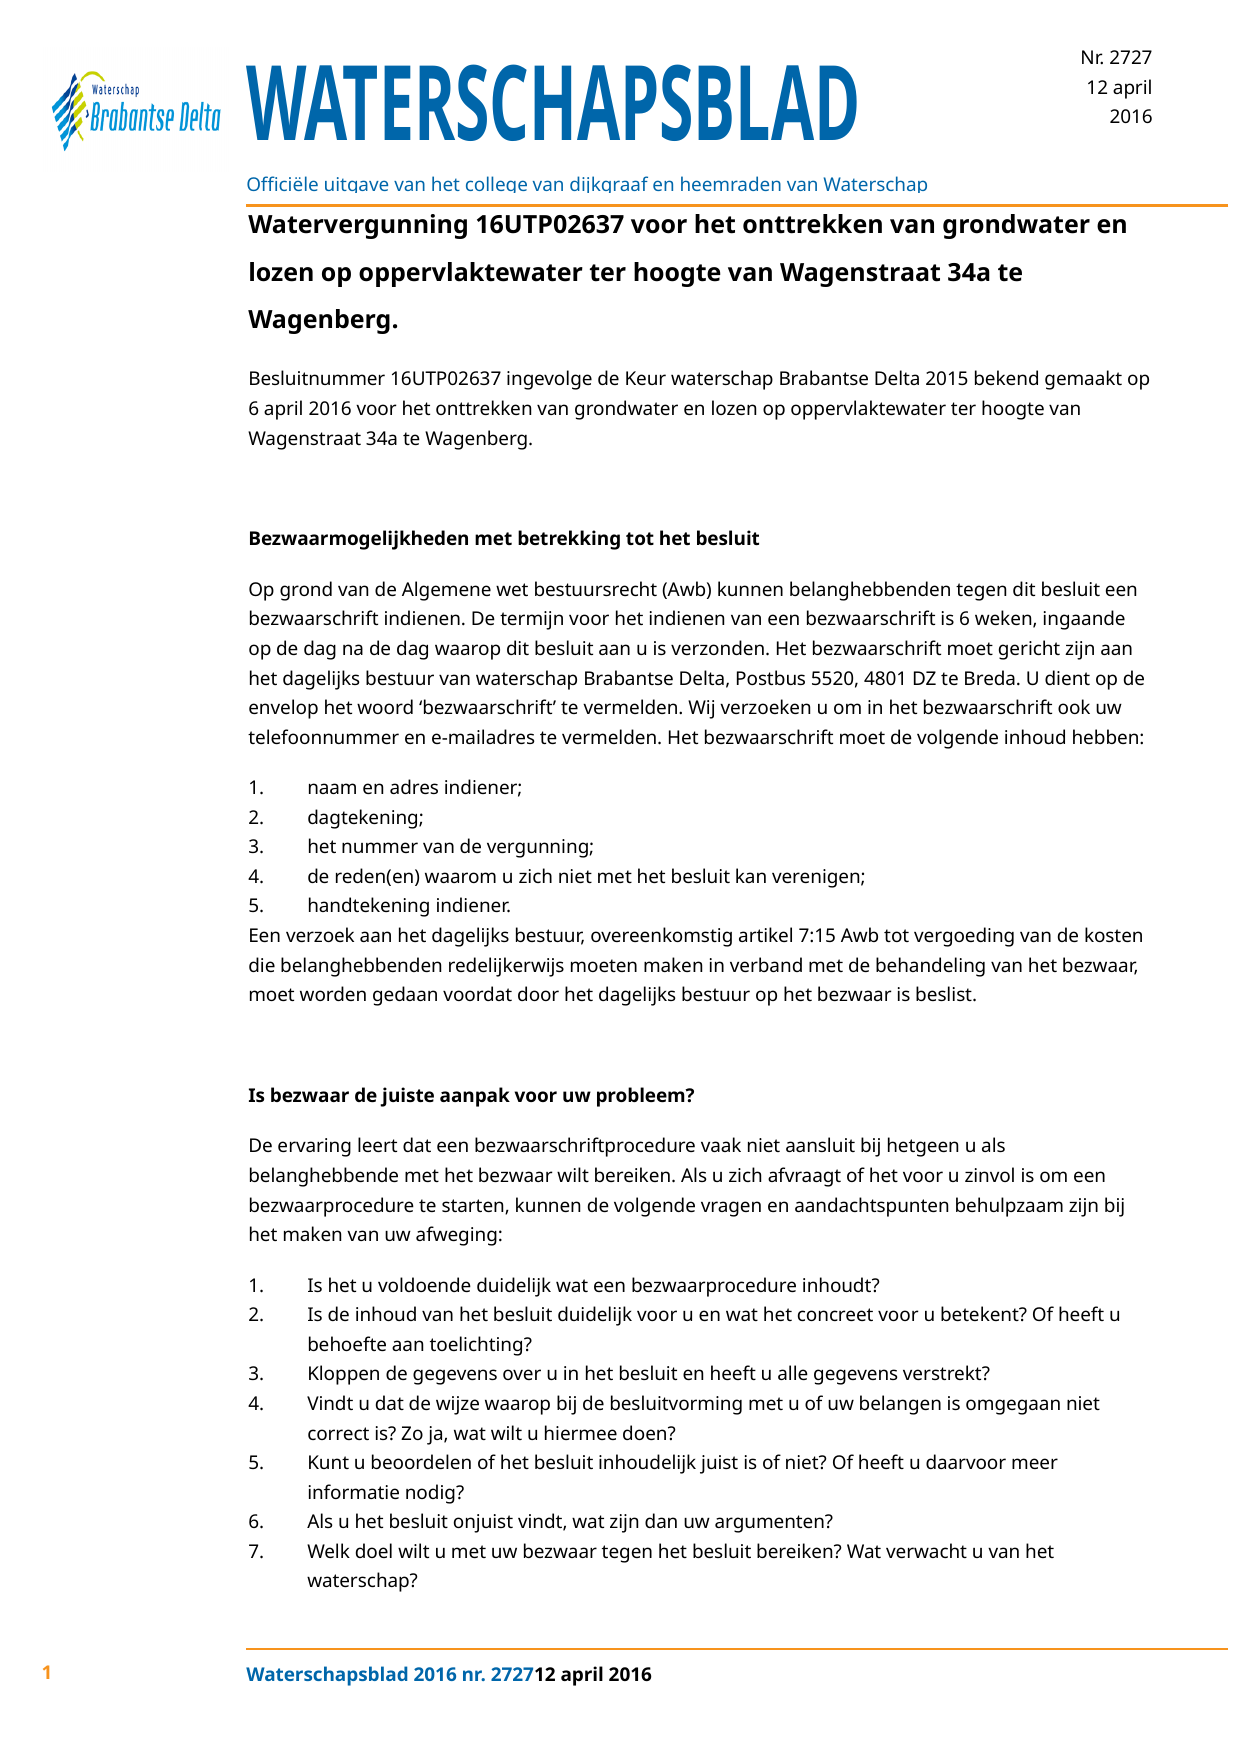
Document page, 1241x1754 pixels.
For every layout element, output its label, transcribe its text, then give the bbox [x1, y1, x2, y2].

text Besluitnummer 16UTP02637 ingevolge de Keur waterschap Brabantse Delta 2015 bekend gemaakt op 6 april 2016 voor het onttrekken van grondwater en lozen op oppervlaktewater ter hoogte van Wagenstraat 34a te Wagenberg. [248, 366, 1152, 450]
list Als u het besluit onjuist vindt, wat zijn dan uw argumenten? [248, 1508, 1152, 1534]
list de reden(en) waarom u zich niet met het besluit kan verenigen; [248, 863, 1152, 889]
text De ervaring leert dat een bezwaarschriftprocedure vaak niet aansluit bij hetgeen u als belanghebbende met het bezwaar wilt bereiken. Als u zich afvraagt of het voor u zinvol is om een bezwaarprocedure te starten, kunnen de volgende vragen en aandachtspunten behulpzaam zijn bij het maken van uw afweging: [248, 1133, 1152, 1247]
list Is het u voldoende duidelijk wat een bezwaarprocedure inhoudt? [248, 1272, 1152, 1297]
text Is bezwaar de juiste aanpak voor uw probleem? [248, 1082, 1152, 1108]
text Een verzoek aan het dagelijks bestuur, overeenkomstig artikel 7:15 Awb tot vergoeding van de kosten die belanghebbenden redelijkerwijs moeten maken in verband met de behandeling van het bezwaar, moet worden gedaan voordat door het dagelijks bestuur op het bezwaar is beslist. [248, 922, 1152, 1007]
list handtekening indiener. [248, 893, 1152, 918]
list Welk doel wilt u met uw bezwaar tegen het besluit bereiken? Wat verwacht u van het waterschap? [248, 1538, 1152, 1593]
list Is de inhoud van het besluit duidelijk voor u en wat het concreet voor u betekent? Of heeft u behoefte aan toelichting? [248, 1301, 1152, 1357]
text Op grond van de Algemene wet bestuursrecht (Awb) kunnen belanghebbenden tegen dit besluit een bezwaarschrift indienen. De termijn voor het indienen van een bezwaarschrift is 6 weken, ingaande op de dag na de dag waarop dit besluit aan u is verzonden. Het bezwaarschrift moet gericht zijn aan het dagelijks bestuur van waterschap Brabantse Delta, Postbus 5520, 4801 DZ te Breda. U dient op de envelop het woord ‘bezwaarschrift’ te vermelden. Wij verzoeken u om in het bezwaarschrift ook uw telefoonnummer en e‑mailadres te vermelden. Het bezwaarschrift moet de volgende inhoud hebben: [248, 576, 1152, 749]
picture [41, 47, 231, 172]
list het nummer van de vergunning; [248, 833, 1152, 859]
list Kloppen de gegevens over u in het besluit en heeft u alle gegevens verstrekt? [248, 1361, 1152, 1386]
text Bezwaarmogelijkheden met betrekking tot het besluit [248, 526, 1152, 551]
list Kunt u beoordelen of het besluit inhoudelijk juist is of niet? Of heeft u daarvoor meer informatie nodig? [248, 1449, 1152, 1504]
list dagtekening; [248, 804, 1152, 829]
text Watervergunning 16UTP02637 voor het onttrekken van grondwater en lozen op oppervlaktewater ter hoogte van Wagenstraat 34a te Wagenberg. [248, 207, 1152, 336]
list Vindt u dat de wijze waarop bij de besluitvorming met u of uw belangen is omgegaan niet correct is? Zo ja, wat wilt u hiermee doen? [248, 1390, 1152, 1445]
list naam en adres indiener; [248, 774, 1152, 800]
